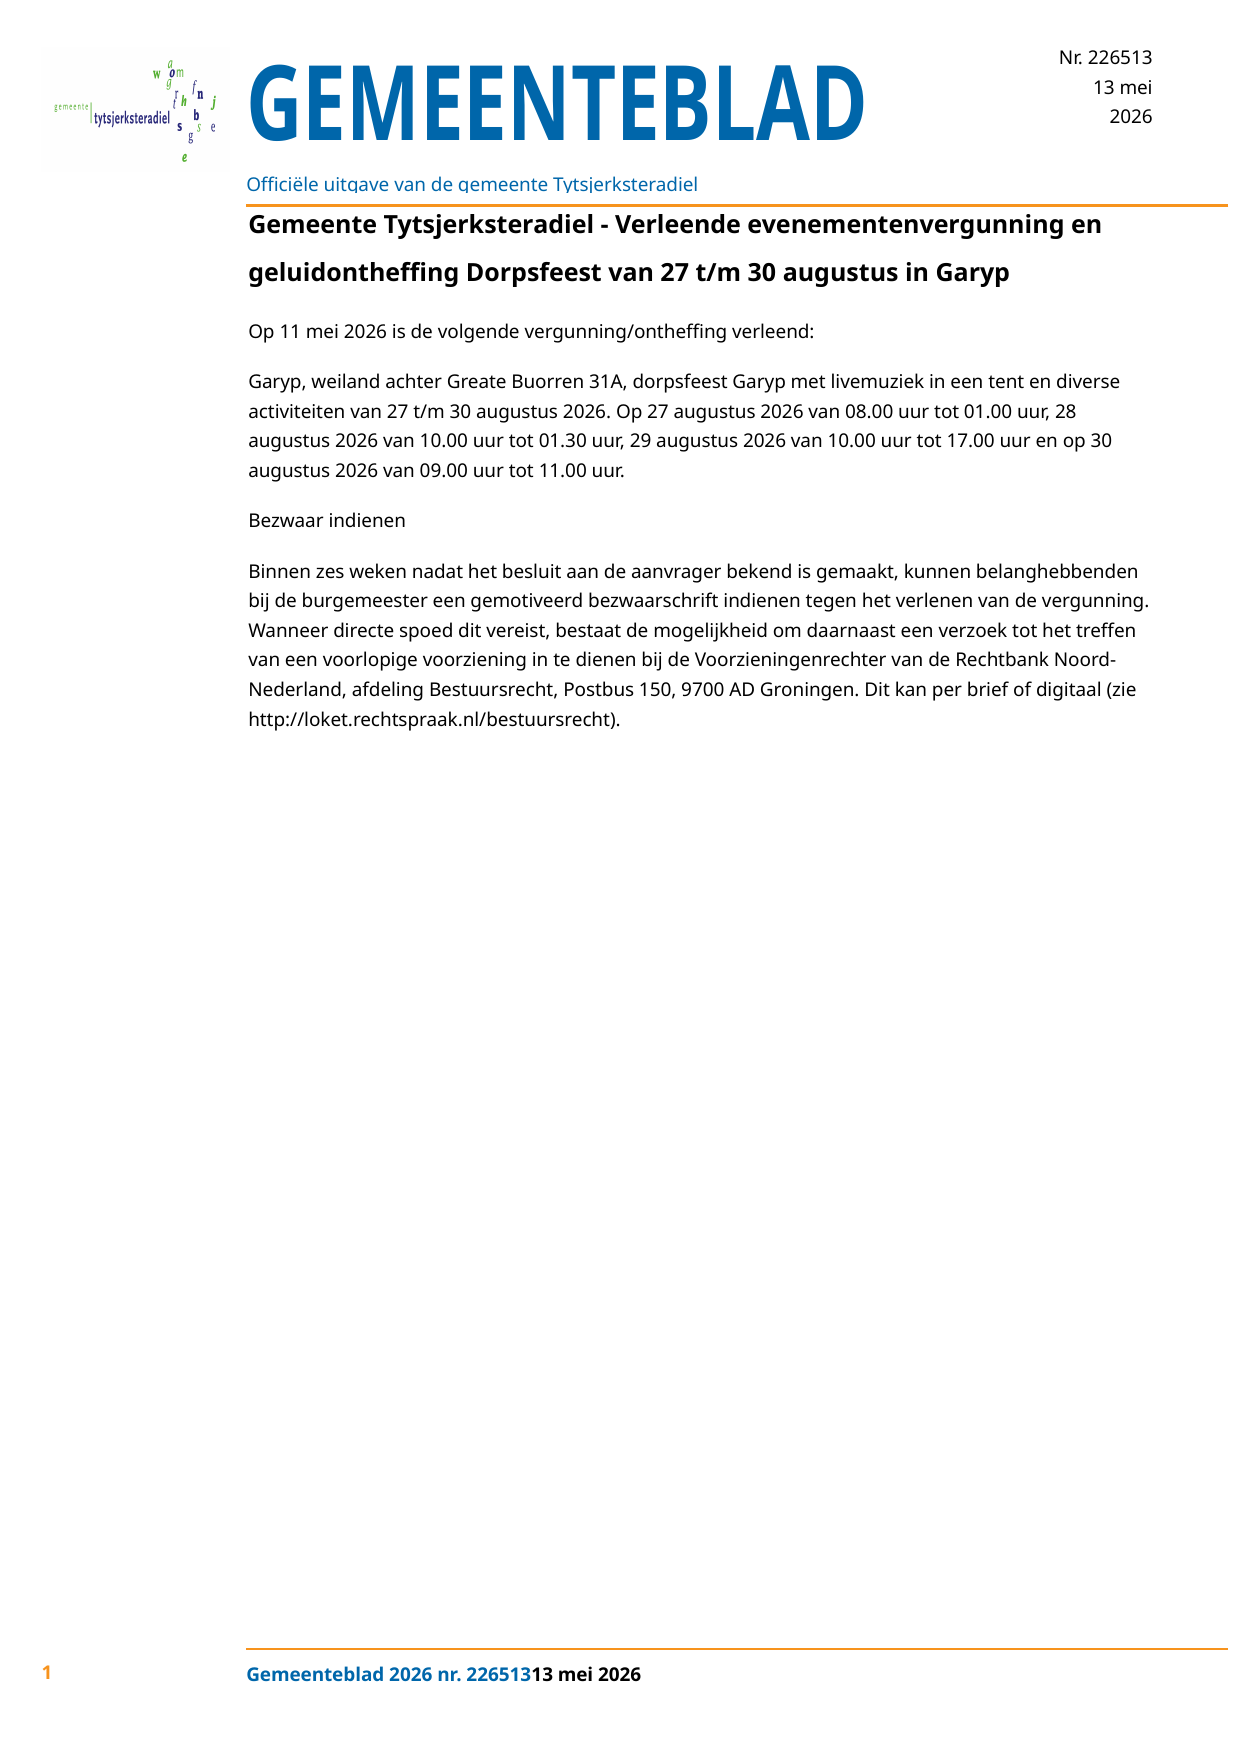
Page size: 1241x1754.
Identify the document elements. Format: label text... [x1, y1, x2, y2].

text Op 11 mei 2026 is de volgende vergunning/ontheffing verleend: [248, 318, 1152, 344]
text Garyp, weiland achter Greate Buorren 31A, dorpsfeest Garyp met livemuziek in een tent en diverse activiteiten van 27 t/m 30 augustus 2026. Op 27 augustus 2026 van 08.00 uur tot 01.00 uur, 28 augustus 2026 van 10.00 uur tot 01.30 uur, 29 augustus 2026 van 10.00 uur tot 17.00 uur en op 30 augustus 2026 van 09.00 uur tot 11.00 uur. [248, 368, 1152, 483]
picture [41, 47, 231, 172]
text Binnen zes weken nadat het besluit aan de aanvrager bekend is gemaakt, kunnen belanghebbenden bij de burgemeester een gemotiveerd bezwaarschrift indienen tegen het verlenen van de vergunning. Wanneer directe spoed dit vereist, bestaat de mogelijkheid om daarnaast een verzoek tot het treffen van een voorlopige voorziening in te dienen bij de Voorzieningenrechter van de Rechtbank Noord-Nederland, afdeling Bestuursrecht, Postbus 150, 9700 AD Groningen. Dit kan per brief of digitaal (zie http://loket.rechtspraak.nl/bestuursrecht). [248, 558, 1152, 732]
text Bezwaar indienen [248, 507, 1152, 533]
text Gemeente Tytsjerksteradiel - Verleende evenementenvergunning en geluidontheffing Dorpsfeest van 27 t/m 30 augustus in Garyp [248, 207, 1152, 288]
